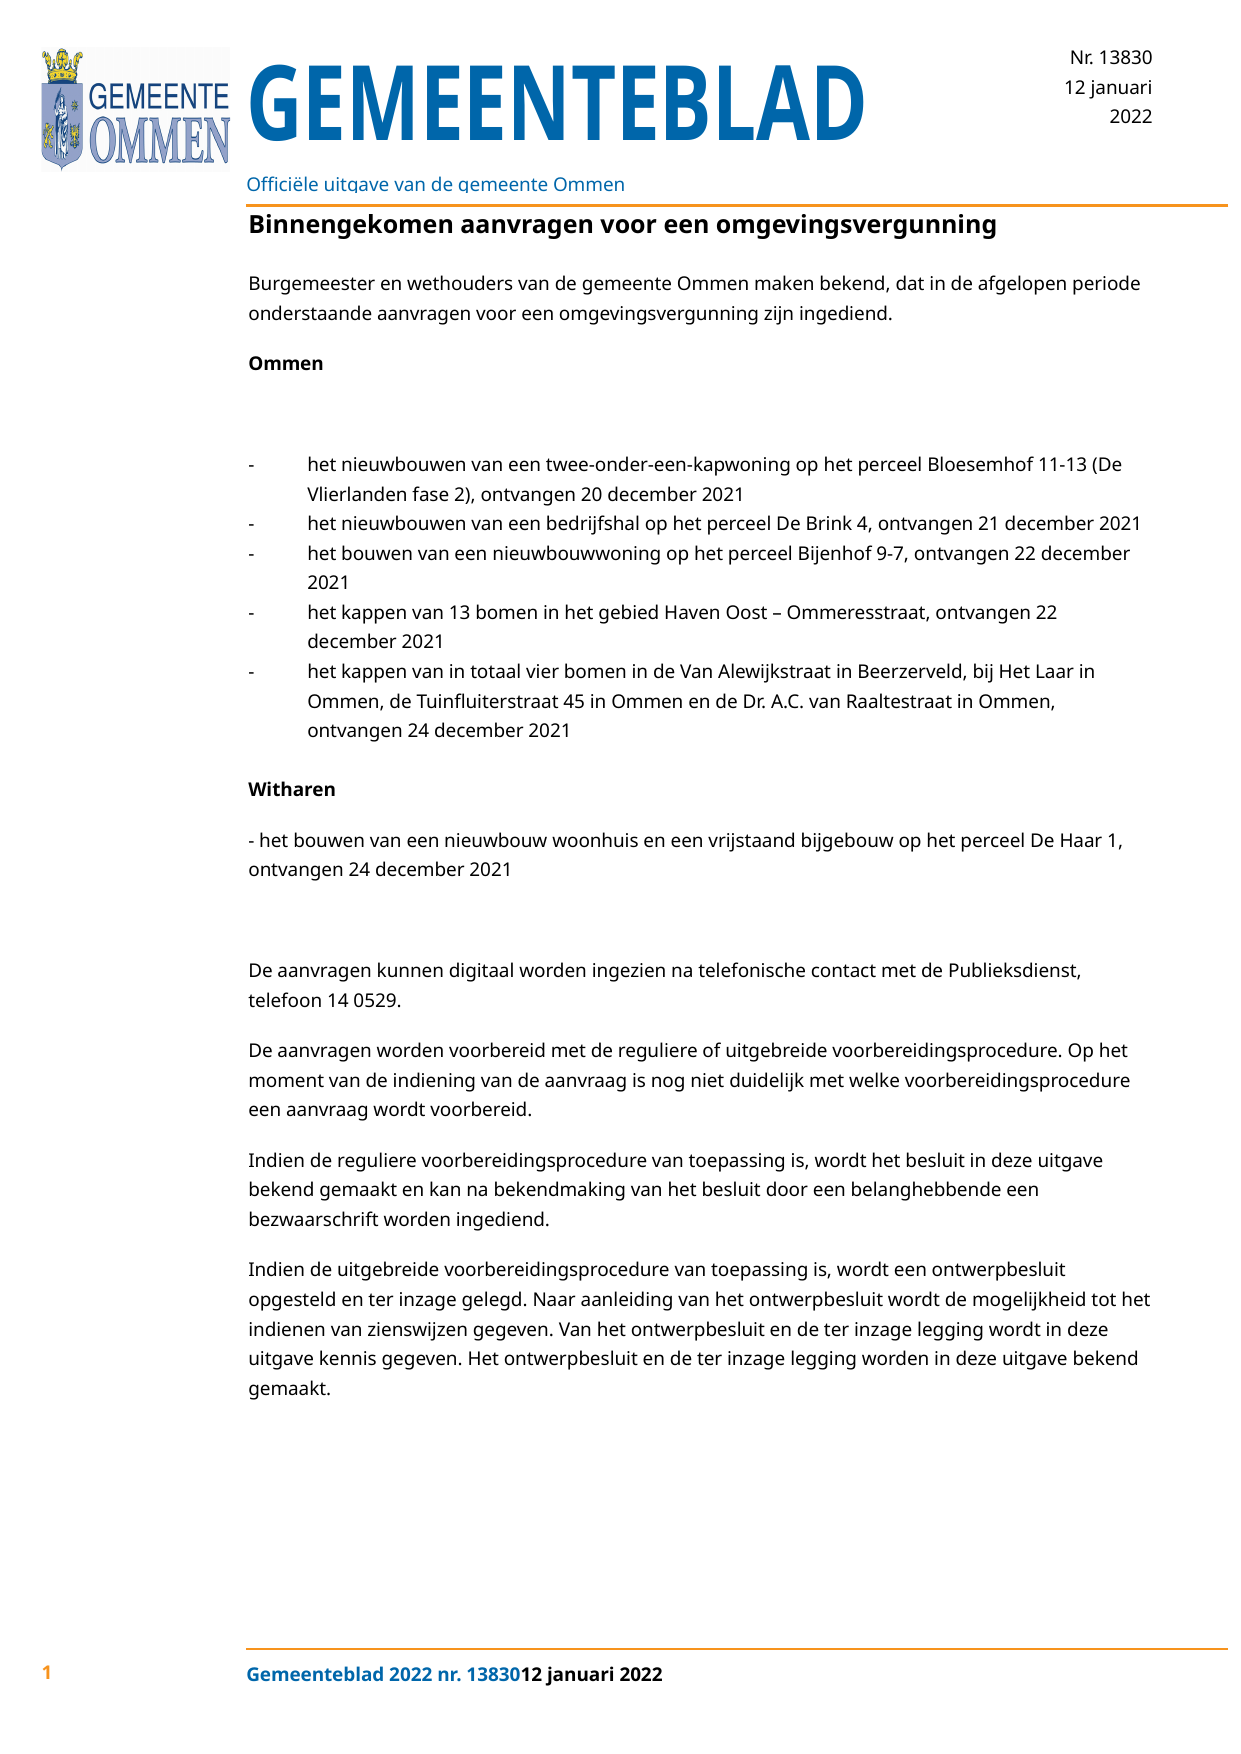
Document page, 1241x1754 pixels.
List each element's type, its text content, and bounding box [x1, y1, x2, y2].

text Indien de uitgebreide voorbereidingsprocedure van toepassing is, wordt een ontwerpbesluit opgesteld en ter inzage gelegd. Naar aanleiding van het ontwerpbesluit wordt de mogelijkheid tot het indienen van zienswijzen gegeven. Van het ontwerpbesluit en de ter inzage legging wordt in deze uitgave kennis gegeven. Het ontwerpbesluit en de ter inzage legging worden in deze uitgave bekend gemaakt. [248, 1257, 1152, 1401]
list het nieuwbouwen van een twee-onder-een-kapwoning op het perceel Bloesemhof 11-13 (De Vlierlanden fase 2), ontvangen 20 december 2021 [248, 451, 1152, 506]
text De aanvragen worden voorbereid met de reguliere of uitgebreide voorbereidingsprocedure. Op het moment van de indiening van de aanvraag is nog niet duidelijk met welke voorbereidingsprocedure een aanvraag wordt voorbereid. [248, 1037, 1152, 1122]
list het nieuwbouwen van een bedrijfshal op het perceel De Brink 4, ontvangen 21 december 2021 [248, 510, 1152, 536]
text Indien de reguliere voorbereidingsprocedure van toepassing is, wordt het besluit in deze uitgave bekend gemaakt en kan na bekendmaking van het besluit door een belanghebbende een bezwaarschrift worden ingediend. [248, 1147, 1152, 1232]
text - het bouwen van een nieuwbouw woonhuis en een vrijstaand bijgebouw op het perceel De Haar 1, ontvangen 24 december 2021 [248, 827, 1152, 882]
list het kappen van in totaal vier bomen in de Van Alewijkstraat in Beerzerveld, bij Het Laar in Ommen, de Tuinfluiterstraat 45 in Ommen en de Dr. A.C. van Raaltestraat in Ommen, ontvangen 24 december 2021 [248, 658, 1152, 743]
text Witharen [248, 777, 1152, 802]
list het kappen van 13 bomen in het gebied Haven Oost – Ommeresstraat, ontvangen 22 december 2021 [248, 599, 1152, 654]
text De aanvragen kunnen digitaal worden ingezien na telefonische contact met de Publieksdienst, telefoon 14 0529. [248, 957, 1152, 1013]
text Burgemeester en wethouders van de gemeente Ommen maken bekend, dat in de afgelopen periode onderstaande aanvragen voor een omgevingsvergunning zijn ingediend. [248, 270, 1152, 326]
text Binnengekomen aanvragen voor een omgevingsvergunning [248, 207, 1152, 241]
list het bouwen van een nieuwbouwwoning op het perceel Bijenhof 9-7, ontvangen 22 december 2021 [248, 540, 1152, 595]
text Ommen [248, 350, 1152, 376]
picture [41, 47, 231, 172]
